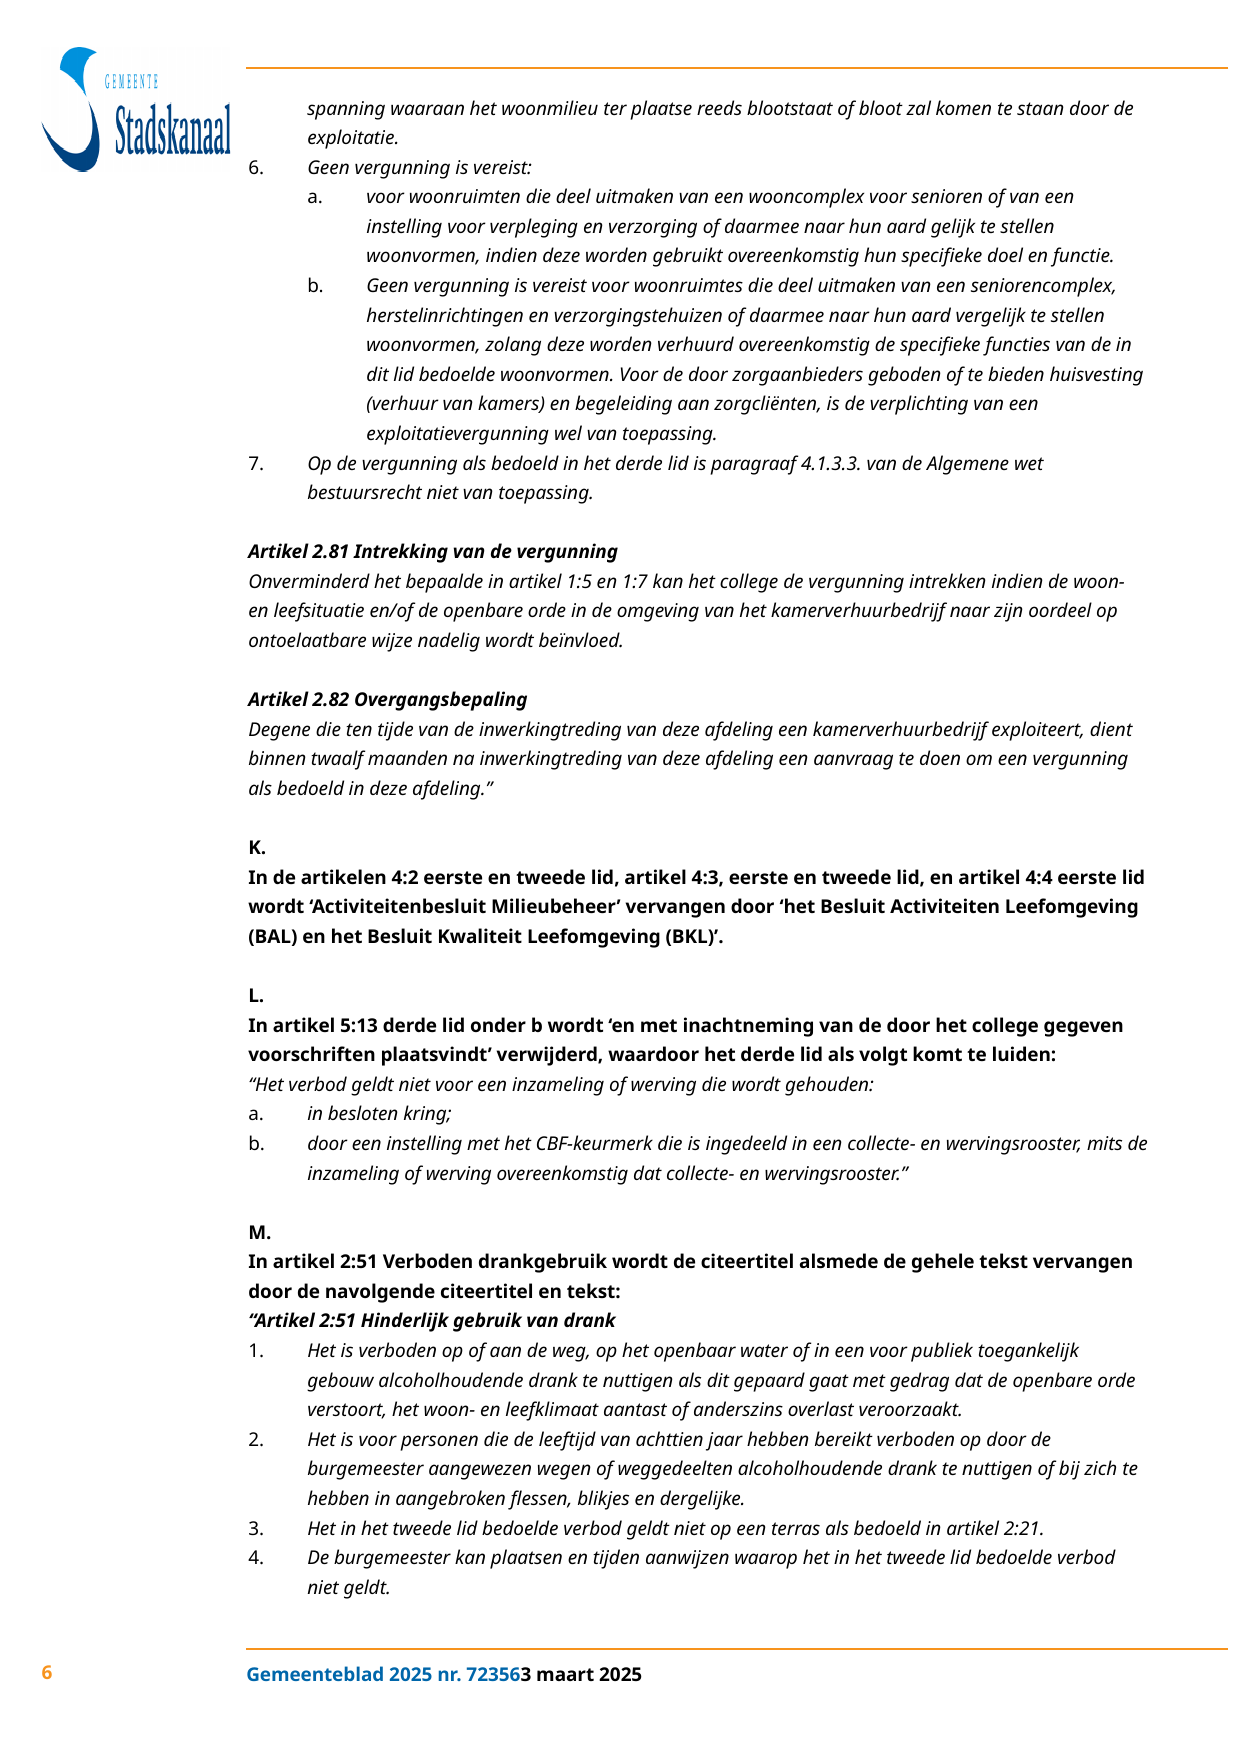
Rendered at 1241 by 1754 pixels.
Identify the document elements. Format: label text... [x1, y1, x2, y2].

list Het is verboden op of aan de weg, op het openbaar water of in een voor publiek toegankelijk gebouw alcoholhoudende drank te nuttigen als dit gepaard gaat met gedrag dat de openbare orde verstoort, het woon- en leefklimaat aantast of anderszins overlast veroorzaakt. [248, 1337, 1152, 1422]
list door een instelling met het CBF-keurmerk die is ingedeeld in een collecte- en wervingsrooster, mits de inzameling of werving overeenkomstig dat collecte- en wervingsrooster.” [248, 1130, 1152, 1186]
list Het in het tweede lid bedoelde verbod geldt niet op een terras als bedoeld in artikel 2:21. [248, 1515, 1152, 1541]
text Onverminderd het bepaalde in artikel 1:5 en 1:7 kan het college de vergunning intrekken indien de woon- en leefsituatie en/of de openbare orde in de omgeving van het kamerverhuurbedrijf naar zijn oordeel op ontoelaatbare wijze nadelig wordt beïnvloed. [248, 568, 1152, 653]
list in besloten kring; [248, 1101, 1152, 1126]
text In de artikelen 4:2 eerste en tweede lid, artikel 4:3, eerste en tweede lid, en artikel 4:4 eerste lid wordt ‘Activiteitenbesluit Milieubeheer’ vervangen door ‘het Besluit Activiteiten Leefomgeving (BAL) en het Besluit Kwaliteit Leefomgeving (BKL)’. [248, 864, 1152, 949]
list voor woonruimten die deel uitmaken van een wooncomplex voor senioren of van een instelling voor verpleging en verzorging of daarmee naar hun aard gelijk te stellen woonvormen, indien deze worden gebruikt overeenkomstig hun specifieke doel en functie. [307, 183, 1152, 268]
text In artikel 2:51 Verboden drankgebruik wordt de citeertitel alsmede de gehele tekst vervangen door de navolgende citeertitel en tekst: [248, 1248, 1152, 1304]
text “Artikel 2:51 Hinderlijk gebruik van drank [248, 1308, 1152, 1333]
picture [41, 47, 231, 172]
text In artikel 5:13 derde lid onder b wordt ‘en met inachtneming van de door het college gegeven voorschriften plaatsvindt’ verwijderd, waardoor het derde lid als volgt komt te luiden: [248, 1012, 1152, 1067]
text Artikel 2.82 Overgangsbepaling [248, 686, 1152, 712]
list Geen vergunning is vereist voor woonruimtes die deel uitmaken van een seniorencomplex, herstelinrichtingen en verzorgingstehuizen of daarmee naar hun aard vergelijk te stellen woonvormen, zolang deze worden verhuurd overeenkomstig de specifieke functies van de in dit lid bedoelde woonvormen. Voor de door zorgaanbieders geboden of te bieden huisvesting (verhuur van kamers) en begeleiding aan zorgcliënten, is de verplichting van een exploitatievergunning wel van toepassing. [307, 272, 1152, 446]
list De burgemeester kan plaatsen en tijden aanwijzen waarop het in het tweede lid bedoelde verbod niet geldt. [248, 1544, 1152, 1600]
text M. [248, 1219, 1152, 1245]
text Artikel 2.81 Intrekking van de vergunning [248, 538, 1152, 564]
list Geen vergunning is vereist: [248, 154, 1152, 180]
list Op de vergunning als bedoeld in het derde lid is paragraaf 4.1.3.3. van de Algemene wet bestuursrecht niet van toepassing. [248, 450, 1152, 505]
text “Het verbod geldt niet voor een inzameling of werving die wordt gehouden: [248, 1071, 1152, 1097]
list spanning waaraan het woonmilieu ter plaatse reeds blootstaat of bloot zal komen te staan door de exploitatie. [248, 95, 1152, 150]
text K. [248, 834, 1152, 860]
list Het is voor personen die de leeftijd van achttien jaar hebben bereikt verboden op door de burgemeester aangewezen wegen of weggedeelten alcoholhoudende drank te nuttigen of bij zich te hebben in aangebroken flessen, blikjes en dergelijke. [248, 1426, 1152, 1511]
text Degene die ten tijde van de inwerkingtreding van deze afdeling een kamerverhuurbedrijf exploiteert, dient binnen twaalf maanden na inwerkingtreding van deze afdeling een aanvraag te doen om een vergunning als bedoeld in deze afdeling.” [248, 716, 1152, 801]
text L. [248, 982, 1152, 1008]
